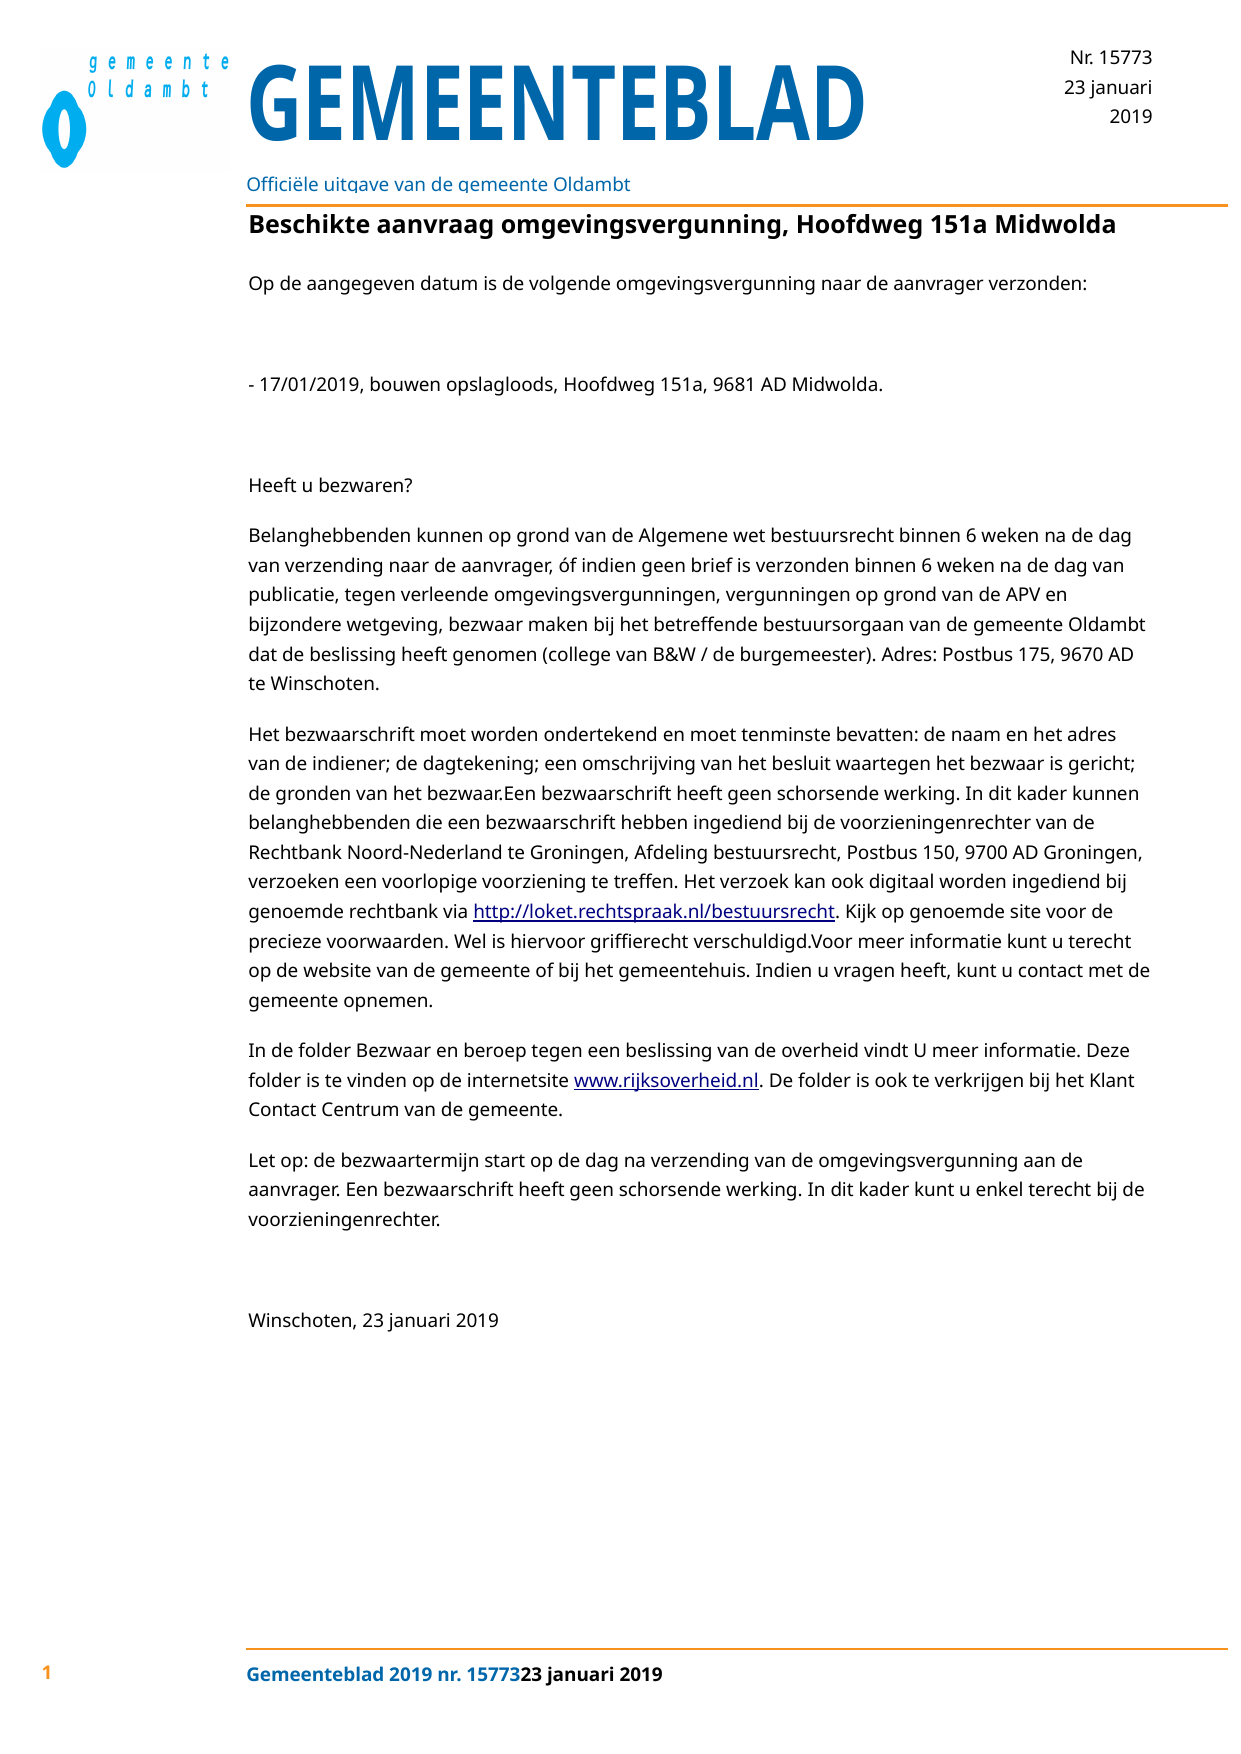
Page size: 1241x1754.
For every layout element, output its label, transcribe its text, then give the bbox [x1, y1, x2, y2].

text In de folder Bezwaar en beroep tegen een beslissing van de overheid vindt U meer informatie. Deze folder is te vinden op de internetsite www.rijksoverheid.nl. De folder is ook te verkrijgen bij het Klant Contact Centrum van de gemeente. [248, 1037, 1152, 1122]
text Heeft u bezwaren? [248, 472, 1152, 498]
text Belanghebbenden kunnen op grond van de Algemene wet bestuursrecht binnen 6 weken na de dag van verzending naar de aanvrager, óf indien geen brief is verzonden binnen 6 weken na de dag van publicatie, tegen verleende omgevingsvergunningen, vergunningen op grond van de APV en bijzondere wetgeving, bezwaar maken bij het betreffende bestuursorgaan van de gemeente Oldambt dat de beslissing heeft genomen (college van B&W / de burgemeester). Adres: Postbus 175, 9670 AD te Winschoten. [248, 522, 1152, 696]
text Het bezwaarschrift moet worden ondertekend en moet tenminste bevatten: de naam en het adres van de indiener; de dagtekening; een omschrijving van het besluit waartegen het bezwaar is gericht; de gronden van het bezwaar.Een bezwaarschrift heeft geen schorsende werking. In dit kader kunnen belanghebbenden die een bezwaarschrift hebben ingediend bij de voorzieningenrechter van de Rechtbank Noord-Nederland te Groningen, Afdeling bestuursrecht, Postbus 150, 9700 AD Groningen, verzoeken een voorlopige voorziening te treffen. Het verzoek kan ook digitaal worden ingediend bij genoemde rechtbank via http://loket.rechtspraak.nl/bestuursrecht. Kijk op genoemde site voor de precieze voorwaarden. Wel is hiervoor griffierecht verschuldigd.Voor meer informatie kunt u terecht op de website van de gemeente of bij het gemeentehuis. Indien u vragen heeft, kunt u contact met de gemeente opnemen. [248, 721, 1152, 1013]
text Beschikte aanvraag omgevingsvergunning, Hoofdweg 151a Midwolda [248, 207, 1152, 241]
text - 17/01/2019, bouwen opslagloods, Hoofdweg 151a, 9681 AD Midwolda. [248, 371, 1152, 397]
picture [41, 47, 231, 172]
text Op de aangegeven datum is de volgende omgevingsvergunning naar de aanvrager verzonden: [248, 270, 1152, 296]
text Winschoten, 23 januari 2019 [248, 1307, 1152, 1333]
text Let op: de bezwaartermijn start op de dag na verzending van de omgevingsvergunning aan de aanvrager. Een bezwaarschrift heeft geen schorsende werking. In dit kader kunt u enkel terecht bij de voorzieningenrechter. [248, 1147, 1152, 1232]
